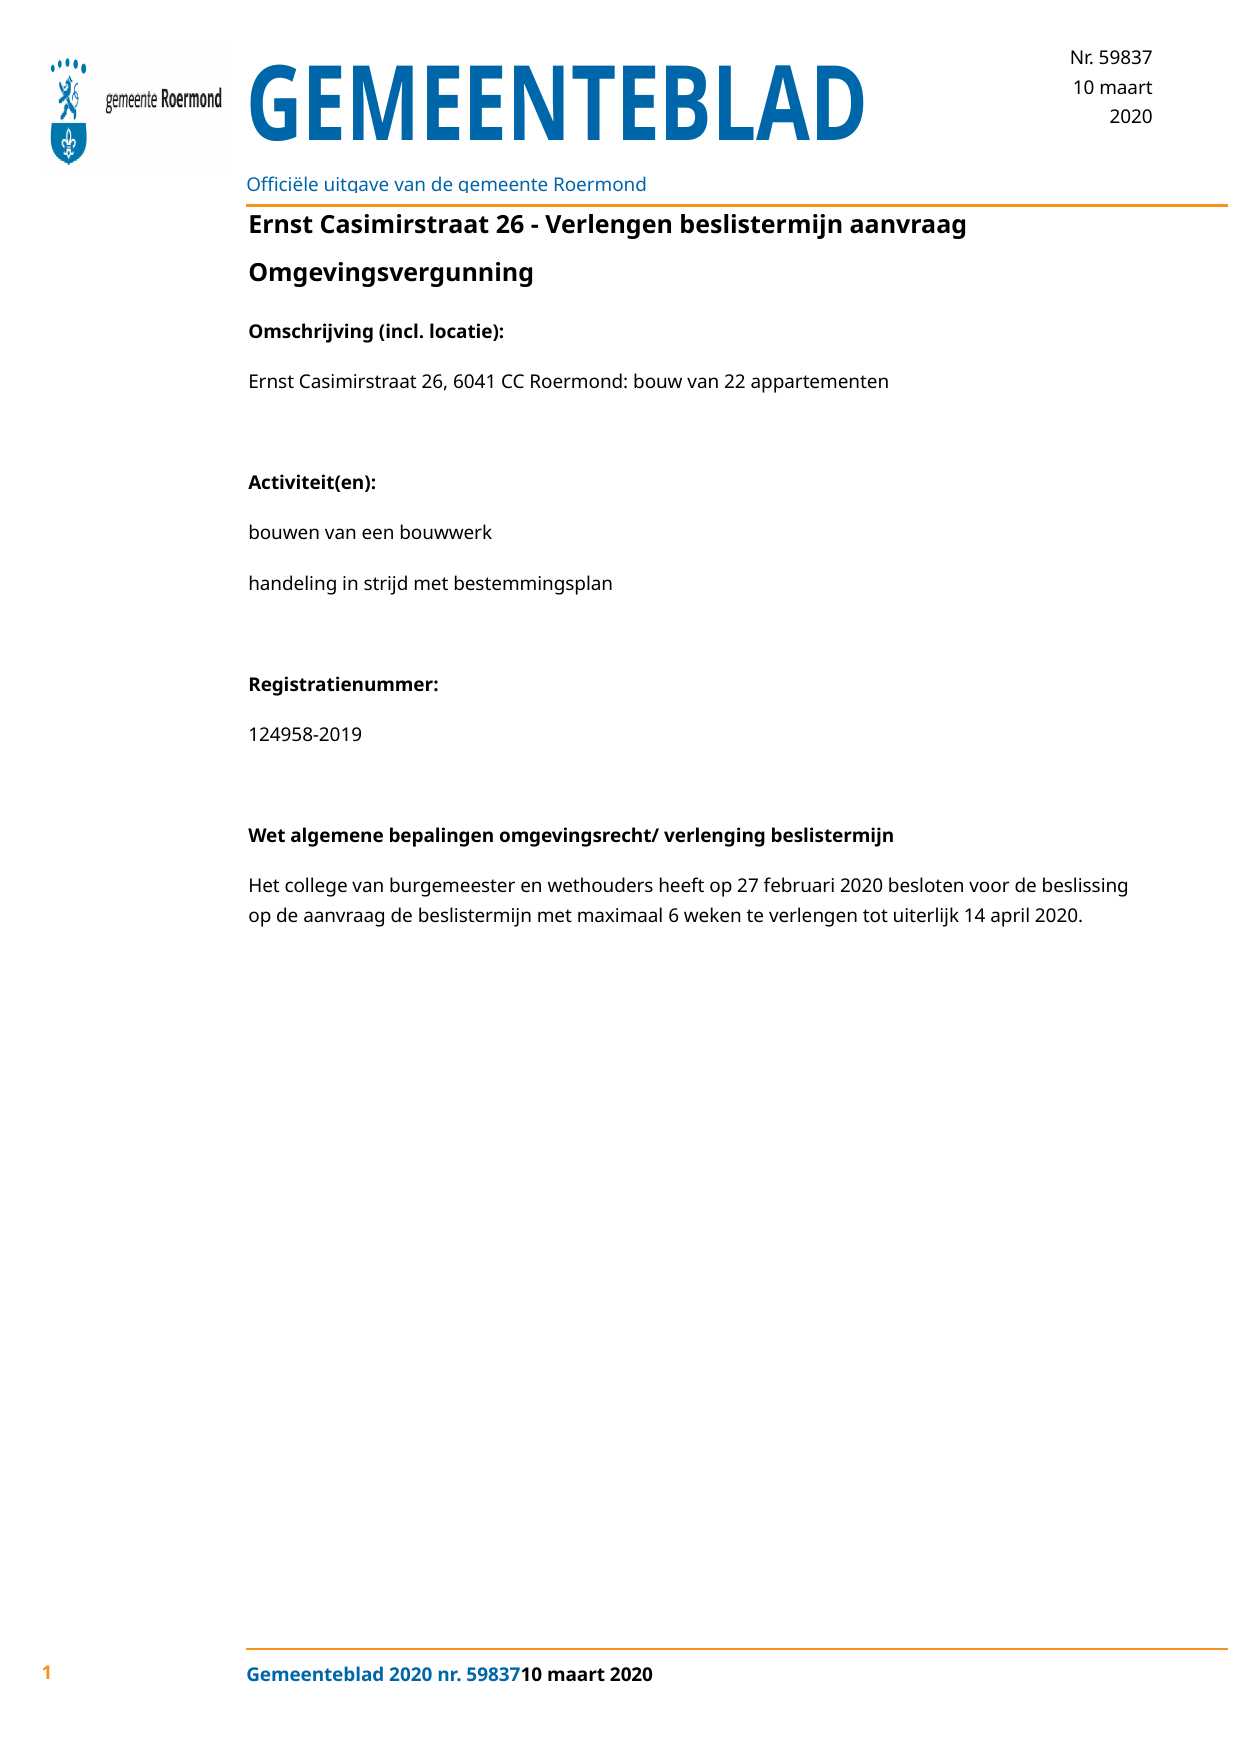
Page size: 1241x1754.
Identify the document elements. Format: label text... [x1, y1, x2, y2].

text 124958-2019 [248, 721, 1152, 747]
picture [41, 47, 231, 172]
text Omschrijving (incl. locatie): [248, 318, 1152, 344]
text Registratienummer: [248, 671, 1152, 697]
text Ernst Casimirstraat 26 - Verlengen beslistermijn aanvraag Omgevingsvergunning [248, 207, 1152, 288]
text Ernst Casimirstraat 26, 6041 CC Roermond: bouw van 22 appartementen [248, 368, 1152, 394]
text handeling in strijd met bestemmingsplan [248, 570, 1152, 596]
text bouwen van een bouwwerk [248, 519, 1152, 545]
text Het college van burgemeester en wethouders heeft op 27 februari 2020 besloten voor de beslissing op de aanvraag de beslistermijn met maximaal 6 weken te verlengen tot uiterlijk 14 april 2020. [248, 872, 1152, 928]
text Activiteit(en): [248, 469, 1152, 495]
text Wet algemene bepalingen omgevingsrecht/ verlenging beslistermijn [248, 822, 1152, 848]
